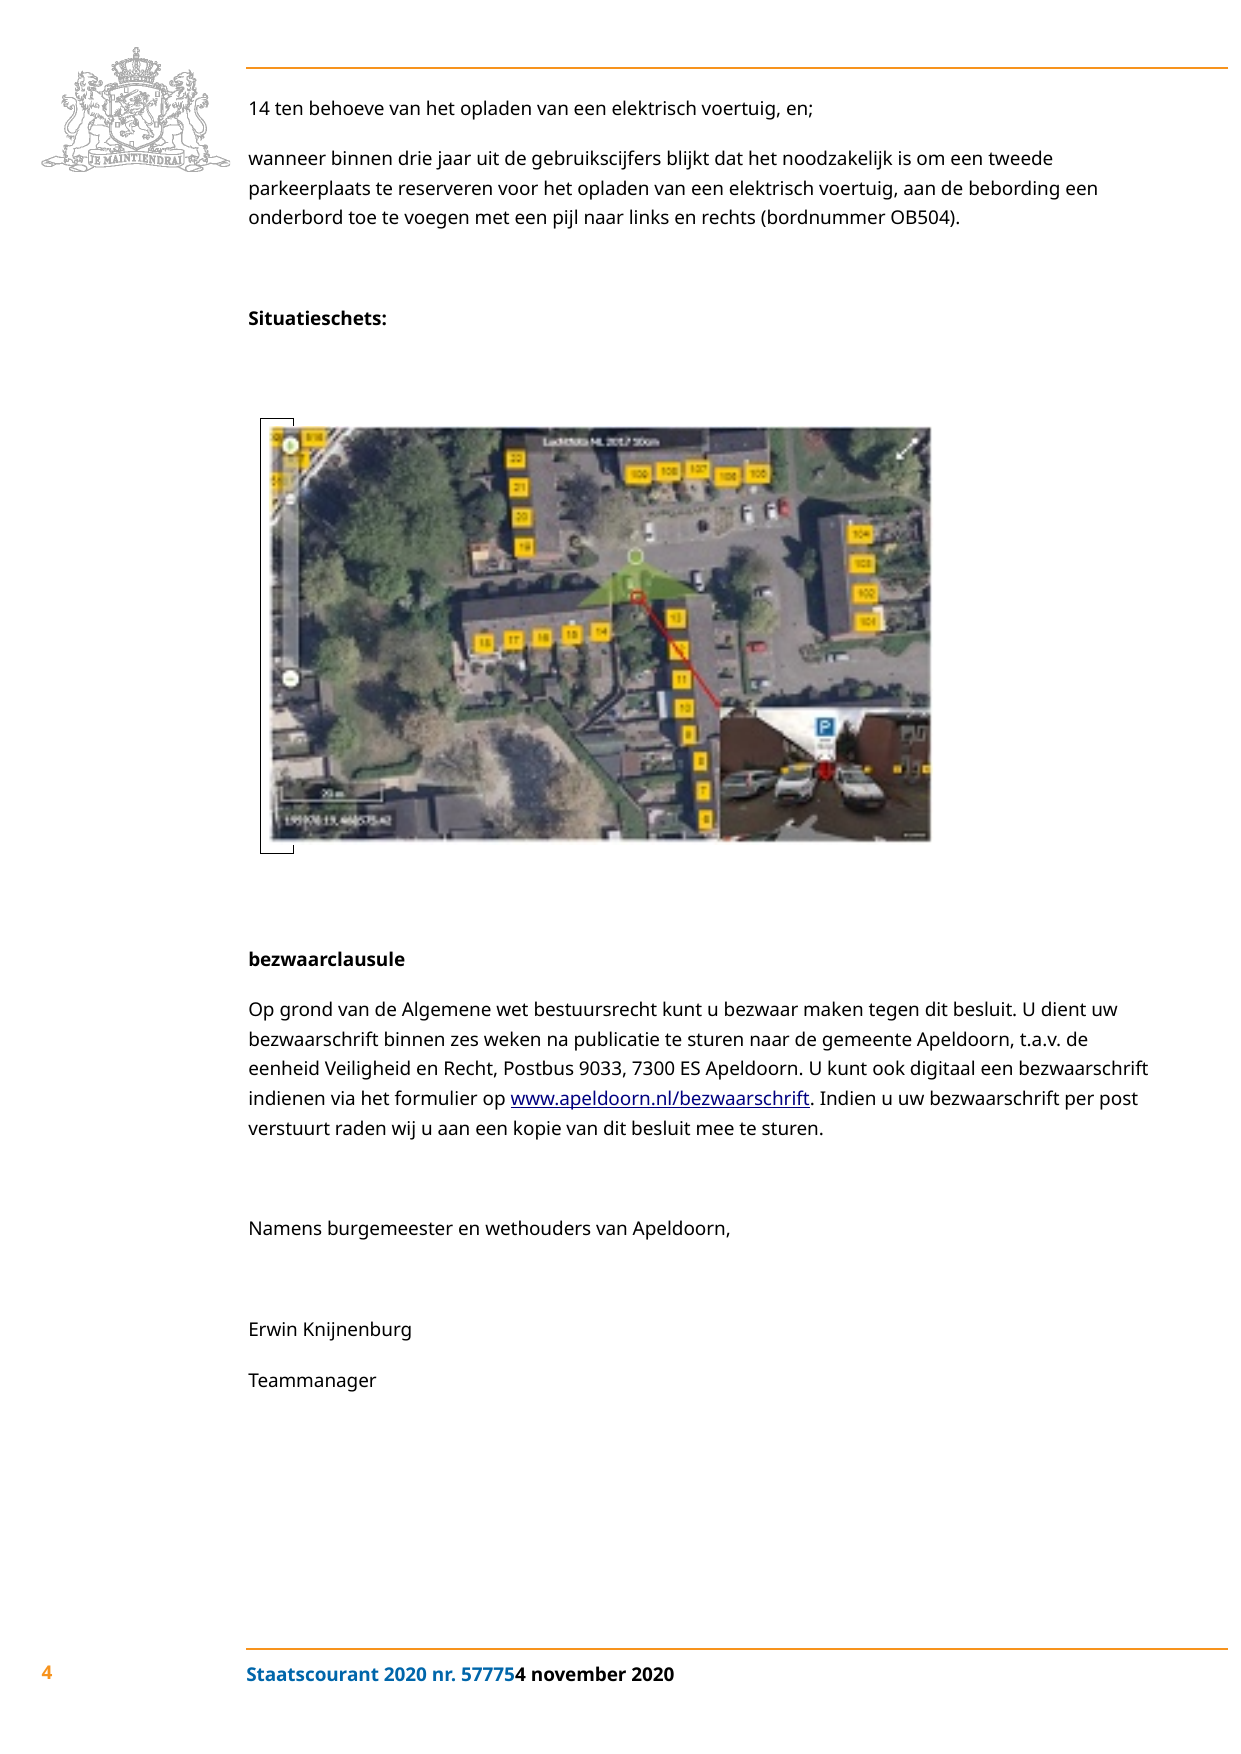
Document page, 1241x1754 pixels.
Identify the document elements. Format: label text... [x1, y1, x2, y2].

text wanneer binnen drie jaar uit de gebruikscijfers blijkt dat het noodzakelijk is om een tweede parkeerplaats te reserveren voor het opladen van een elektrisch voertuig, aan de bebording een onderbord toe te voegen met een pijl naar links en rechts (bordnummer OB504). [248, 145, 1152, 230]
text bezwaarclausule [248, 946, 1152, 972]
text Situatieschets: [248, 305, 1152, 331]
picture [268, 426, 934, 845]
text Op grond van de Algemene wet bestuursrecht kunt u bezwaar maken tegen dit besluit. U dient uw bezwaarschrift binnen zes weken na publicatie te sturen naar de gemeente Apeldoorn, t.a.v. de eenheid Veiligheid en Recht, Postbus 9033, 7300 ES Apeldoorn. U kunt ook digitaal een bezwaarschrift indienen via het formulier op www.apeldoorn.nl/bezwaarschrift. Indien u uw bezwaarschrift per post verstuurt raden wij u aan een kopie van dit besluit mee te sturen. [248, 996, 1152, 1140]
text Erwin Knijnenburg [248, 1316, 1152, 1342]
text Teammanager [248, 1367, 1152, 1392]
picture [41, 47, 231, 172]
text 14 ten behoeve van het opladen van een elektrisch voertuig, en; [248, 95, 1152, 121]
text Namens burgemeester en wethouders van Apeldoorn, [248, 1216, 1152, 1241]
